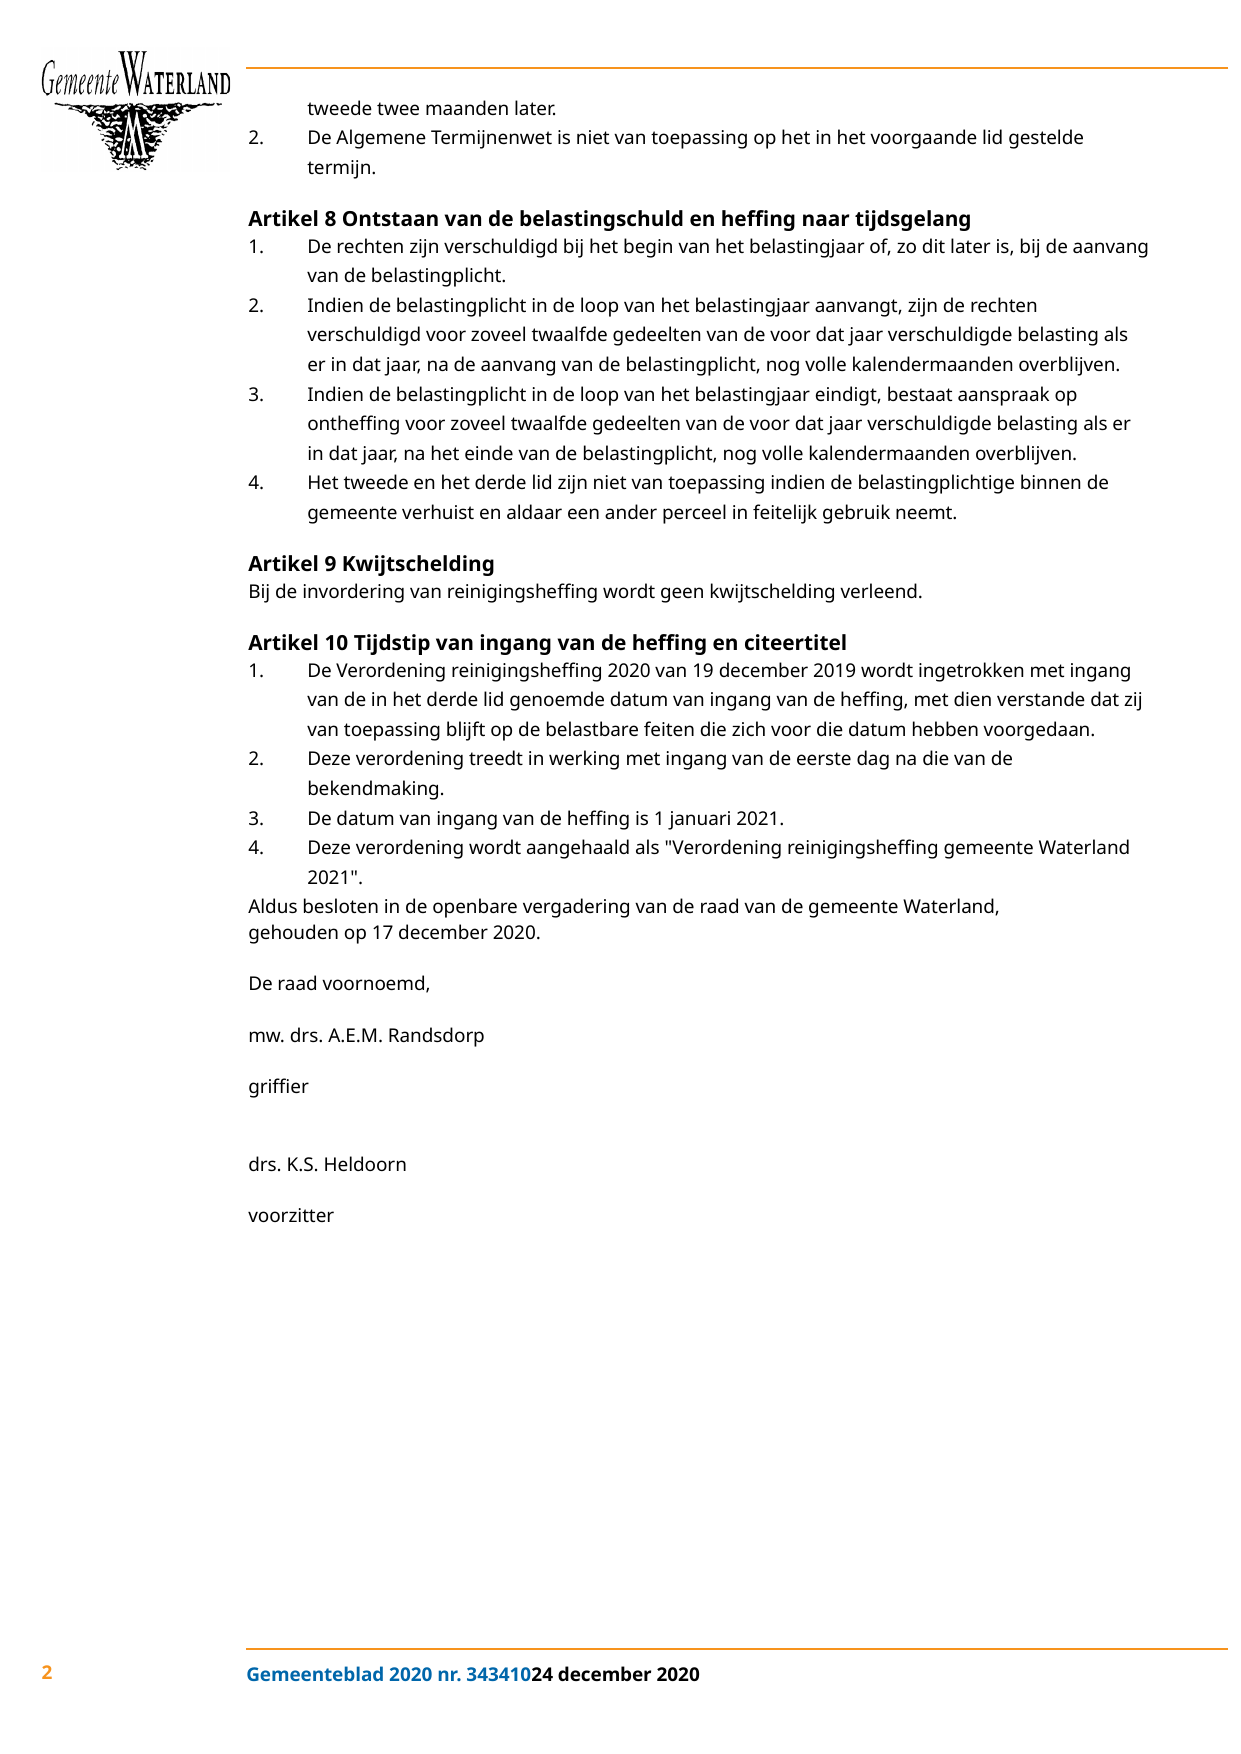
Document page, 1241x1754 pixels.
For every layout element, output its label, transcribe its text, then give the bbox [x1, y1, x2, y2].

text voorzitter [248, 1202, 1152, 1228]
list De Algemene Termijnenwet is niet van toepassing op het in het voorgaande lid gestelde termijn. [248, 124, 1152, 180]
text De raad voornoemd, [248, 971, 1152, 996]
list Deze verordening treedt in werking met ingang van de eerste dag na die van de bekendmaking. [248, 746, 1152, 801]
list De Verordening reinigingsheffing 2020 van 19 december 2019 wordt ingetrokken met ingang van de in het derde lid genoemde datum van ingang van de heffing, met dien verstande dat zij van toepassing blijft op de belastbare feiten die zich voor die datum hebben voorgedaan. [248, 657, 1152, 742]
text Artikel 9 Kwijtschelding [248, 549, 1152, 578]
list De rechten zijn verschuldigd bij het begin van het belastingjaar of, zo dit later is, bij de aanvang van de belastingplicht. [248, 233, 1152, 288]
list De datum van ingang van de heffing is 1 januari 2021. [248, 805, 1152, 830]
text mw. drs. A.E.M. Randsdorp [248, 1022, 1152, 1048]
text gehouden op 17 december 2020. [248, 919, 1152, 945]
text Bij de invordering van reinigingsheffing wordt geen kwijtschelding verleend. [248, 578, 1152, 604]
text Artikel 8 Ontstaan van de belastingschuld en heffing naar tijdsgelang [248, 204, 1152, 233]
text drs. K.S. Heldoorn [248, 1151, 1152, 1176]
text griffier [248, 1073, 1152, 1099]
picture [41, 47, 231, 172]
list Deze verordening wordt aangehaald als "Verordening reinigingsheffing gemeente Waterland 2021". [248, 834, 1152, 889]
list Indien de belastingplicht in de loop van het belastingjaar eindigt, bestaat aanspraak op ontheffing voor zoveel twaalfde gedeelten van de voor dat jaar verschuldigde belasting als er in dat jaar, na het einde van de belastingplicht, nog volle kalendermaanden overblijven. [248, 381, 1152, 466]
text Aldus besloten in de openbare vergadering van de raad van de gemeente Waterland, [248, 893, 1152, 919]
list tweede twee maanden later. [248, 95, 1152, 121]
list Indien de belastingplicht in de loop van het belastingjaar aanvangt, zijn de rechten verschuldigd voor zoveel twaalfde gedeelten van de voor dat jaar verschuldigde belasting als er in dat jaar, na de aanvang van de belastingplicht, nog volle kalendermaanden overblijven. [248, 292, 1152, 377]
list Het tweede en het derde lid zijn niet van toepassing indien de belastingplichtige binnen de gemeente verhuist en aldaar een ander perceel in feitelijk gebruik neemt. [248, 469, 1152, 525]
text Artikel 10 Tijdstip van ingang van de heffing en citeertitel [248, 628, 1152, 657]
